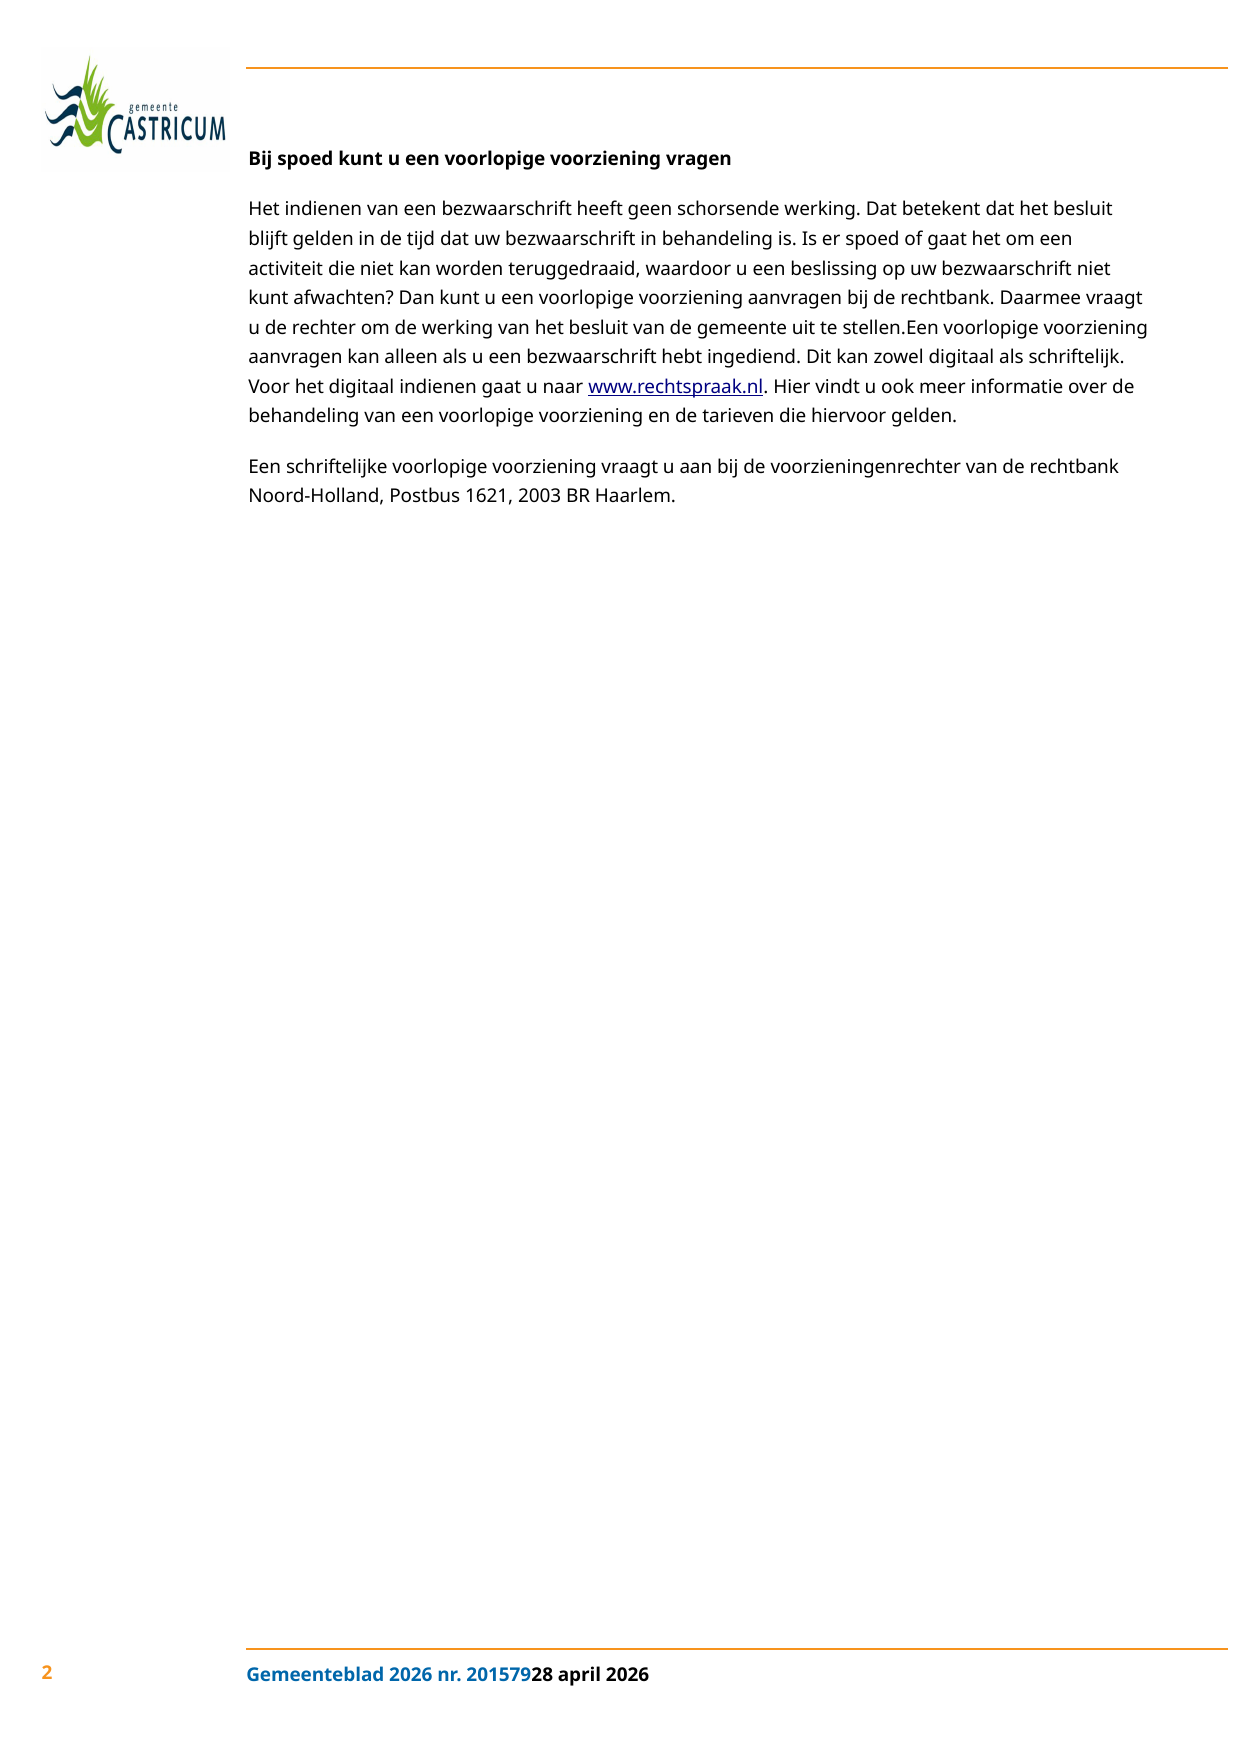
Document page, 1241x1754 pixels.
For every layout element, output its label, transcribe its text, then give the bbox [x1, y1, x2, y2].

text Een schriftelijke voorlopige voorziening vraagt u aan bij de voorzieningenrechter van de rechtbank Noord-Holland, Postbus 1621, 2003 BR Haarlem. [248, 453, 1152, 508]
text Het indienen van een bezwaarschrift heeft geen schorsende werking. Dat betekent dat het besluit blijft gelden in de tijd dat uw bezwaarschrift in behandeling is. Is er spoed of gaat het om een activiteit die niet kan worden teruggedraaid, waardoor u een beslissing op uw bezwaarschrift niet kunt afwachten? Dan kunt u een voorlopige voorziening aanvragen bij de rechtbank. Daarmee vraagt u de rechter om de werking van het besluit van de gemeente uit te stellen.Een voorlopige voorziening aanvragen kan alleen als u een bezwaarschrift hebt ingediend. Dit kan zowel digitaal als schriftelijk. Voor het digitaal indienen gaat u naar www.rechtspraak.nl. Hier vindt u ook meer informatie over de behandeling van een voorlopige voorziening en de tarieven die hiervoor gelden. [248, 196, 1152, 428]
text Bij spoed kunt u een voorlopige voorziening vragen [248, 145, 1152, 171]
picture [41, 47, 231, 172]
